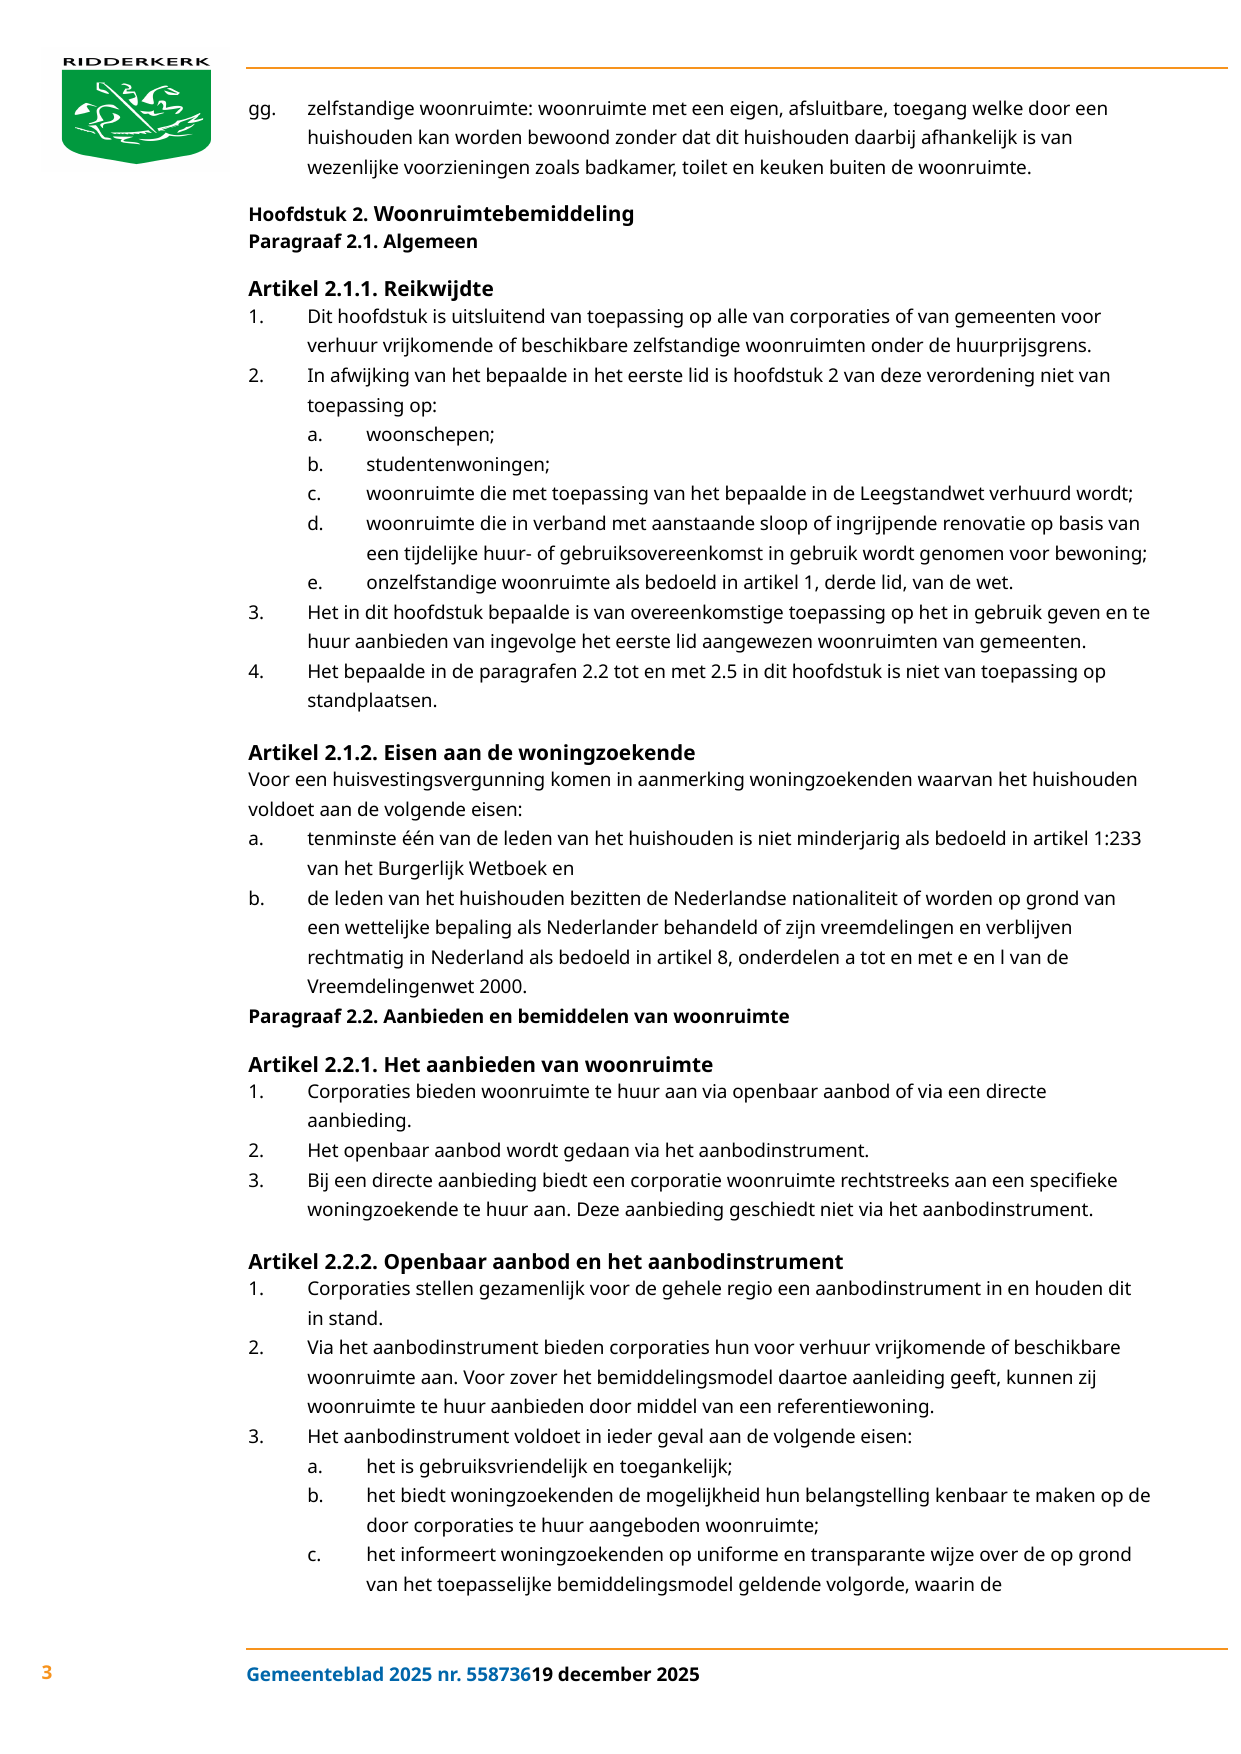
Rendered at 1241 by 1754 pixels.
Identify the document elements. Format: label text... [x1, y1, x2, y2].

list het informeert woningzoekenden op uniforme en transparante wijze over de op grond van het toepasselijke bemiddelingsmodel geldende volgorde, waarin de [307, 1542, 1152, 1597]
list het biedt woningzoekenden de mogelijkheid hun belangstelling kenbaar te maken op de door corporaties te huur aangeboden woonruimte; [307, 1482, 1152, 1538]
list Dit hoofdstuk is uitsluitend van toepassing op alle van corporaties of van gemeenten voor verhuur vrijkomende of beschikbare zelfstandige woonruimten onder de huurprijsgrens. [248, 303, 1152, 358]
text Artikel 2.1.2. Eisen aan de woningzoekende [248, 738, 1152, 766]
text Hoofdstuk 2. Woonruimtebemiddeling [248, 199, 1152, 228]
list woonruimte die met toepassing van het bepaalde in de Leegstandwet verhuurd wordt; [307, 481, 1152, 506]
list Bij een directe aanbieding biedt een corporatie woonruimte rechtstreeks aan een specifieke woningzoekende te huur aan. Deze aanbieding geschiedt niet via het aanbodinstrument. [248, 1167, 1152, 1222]
list Het openbaar aanbod wordt gedaan via het aanbodinstrument. [248, 1137, 1152, 1163]
list studentenwoningen; [307, 451, 1152, 477]
list het is gebruiksvriendelijk en toegankelijk; [307, 1453, 1152, 1478]
list zelfstandige woonruimte: woonruimte met een eigen, afsluitbare, toegang welke door een huishouden kan worden bewoond zonder dat dit huishouden daarbij afhankelijk is van wezenlijke voorzieningen zoals badkamer, toilet en keuken buiten de woonruimte. [248, 95, 1152, 180]
list tenminste één van de leden van het huishouden is niet minderjarig als bedoeld in artikel 1:233 van het Burgerlijk Wetboek en [248, 826, 1152, 881]
list Het bepaalde in de paragrafen 2.2 tot en met 2.5 in dit hoofdstuk is niet van toepassing op standplaatsen. [248, 658, 1152, 713]
text Voor een huisvestingsvergunning komen in aanmerking woningzoekenden waarvan het huishouden voldoet aan de volgende eisen: [248, 766, 1152, 822]
list Het in dit hoofdstuk bepaalde is van overeenkomstige toepassing op het in gebruik geven en te huur aanbieden van ingevolge het eerste lid aangewezen woonruimten van gemeenten. [248, 599, 1152, 654]
list Het aanbodinstrument voldoet in ieder geval aan de volgende eisen: [248, 1423, 1152, 1449]
list woonschepen; [307, 421, 1152, 447]
text Artikel 2.1.1. Reikwijdte [248, 274, 1152, 303]
text Artikel 2.2.2. Openbaar aanbod en het aanbodinstrument [248, 1247, 1152, 1275]
list In afwijking van het bepaalde in het eerste lid is hoofdstuk 2 van deze verordening niet van toepassing op: [248, 362, 1152, 417]
list de leden van het huishouden bezitten de Nederlandse nationaliteit of worden op grond van een wettelijke bepaling als Nederlander behandeld of zijn vreemdelingen en verblijven rechtmatig in Nederland als bedoeld in artikel 8, onderdelen a tot en met e en l van de Vreemdelingenwet 2000. [248, 885, 1152, 999]
list Via het aanbodinstrument bieden corporaties hun voor verhuur vrijkomende of beschikbare woonruimte aan. Voor zover het bemiddelingsmodel daartoe aanleiding geeft, kunnen zij woonruimte te huur aanbieden door middel van een referentiewoning. [248, 1334, 1152, 1419]
text Paragraaf 2.2. Aanbieden en bemiddelen van woonruimte [248, 1003, 1152, 1029]
text Paragraaf 2.1. Algemeen [248, 228, 1152, 254]
text Artikel 2.2.1. Het aanbieden van woonruimte [248, 1050, 1152, 1078]
list onzelfstandige woonruimte als bedoeld in artikel 1, derde lid, van de wet. [307, 569, 1152, 595]
picture [41, 47, 231, 172]
list Corporaties bieden woonruimte te huur aan via openbaar aanbod of via een directe aanbieding. [248, 1078, 1152, 1133]
list Corporaties stellen gezamenlijk voor de gehele regio een aanbodinstrument in en houden dit in stand. [248, 1275, 1152, 1331]
list woonruimte die in verband met aanstaande sloop of ingrijpende renovatie op basis van een tijdelijke huur- of gebruiksovereenkomst in gebruik wordt genomen voor bewoning; [307, 510, 1152, 565]
